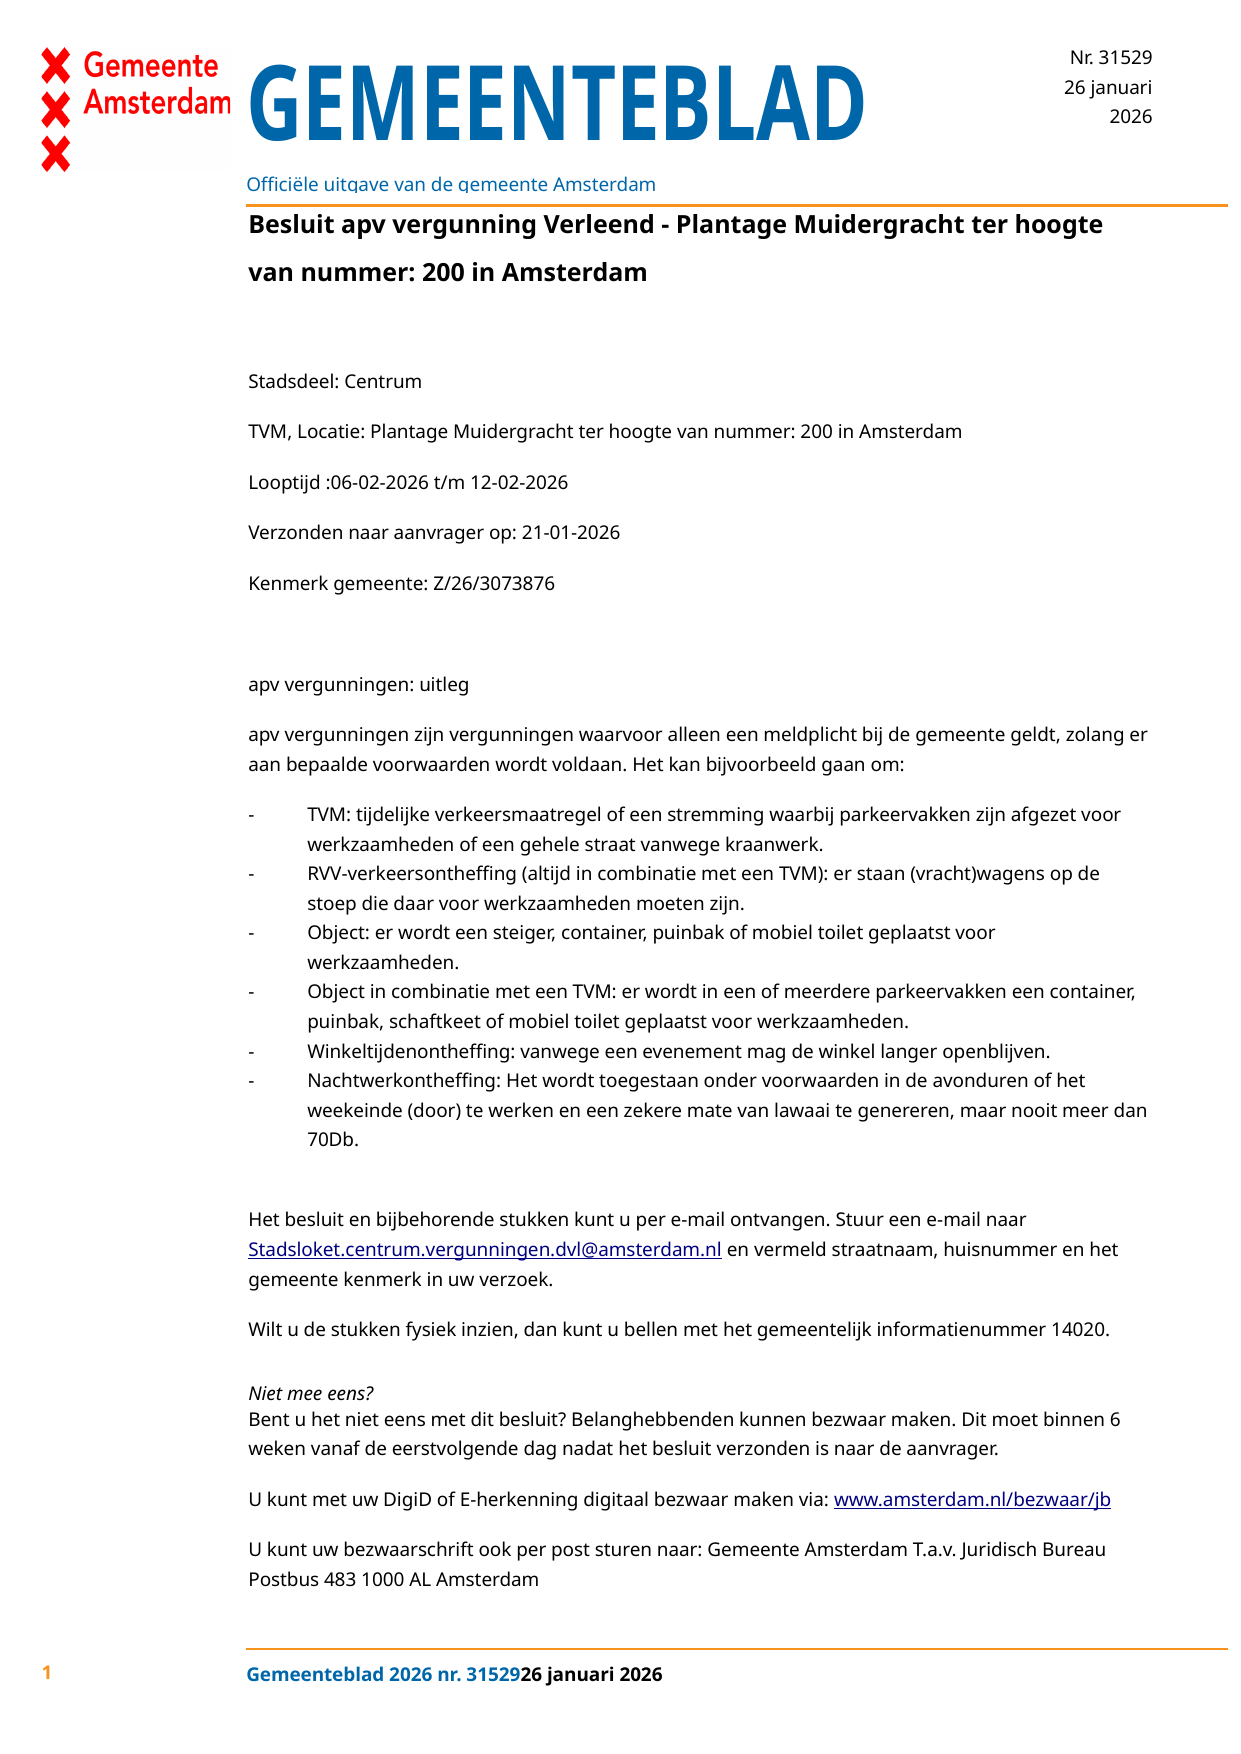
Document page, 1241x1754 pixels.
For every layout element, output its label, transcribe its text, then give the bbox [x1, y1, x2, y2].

text Verzonden naar aanvrager op: 21-01-2026 [248, 519, 1152, 545]
list Winkeltijdenontheffing: vanwege een evenement mag de winkel langer openblijven. [248, 1038, 1152, 1064]
text Wilt u de stukken fysiek inzien, dan kunt u bellen met het gemeentelijk informatienummer 14020. [248, 1316, 1152, 1342]
text U kunt met uw DigiD of E-herkenning digitaal bezwaar maken via: www.amsterdam.nl/bezwaar/jb [248, 1486, 1152, 1512]
text Looptijd :06-02-2026 t/m 12-02-2026 [248, 469, 1152, 495]
text Bent u het niet eens met dit besluit? Belanghebbenden kunnen bezwaar maken. Dit moet binnen 6 weken vanaf de eerstvolgende dag nadat het besluit verzonden is naar de aanvrager. [248, 1406, 1152, 1461]
text apv vergunningen: uitleg [248, 671, 1152, 697]
text Niet mee eens? [248, 1380, 1152, 1406]
text TVM, Locatie: Plantage Muidergracht ter hoogte van nummer: 200 in Amsterdam [248, 419, 1152, 444]
list TVM: tijdelijke verkeersmaatregel of een stremming waarbij parkeervakken zijn afgezet voor werkzaamheden of een gehele straat vanwege kraanwerk. [248, 801, 1152, 857]
list Object: er wordt een steiger, container, puinbak of mobiel toilet geplaatst voor werkzaamheden. [248, 919, 1152, 975]
list Nachtwerkontheffing: Het wordt toegestaan onder voorwaarden in de avonduren of het weekeinde (door) te werken en een zekere mate van lawaai te genereren, maar nooit meer dan 70Db. [248, 1067, 1152, 1152]
text U kunt uw bezwaarschrift ook per post sturen naar: Gemeente Amsterdam T.a.v. Juridisch Bureau Postbus 483 1000 AL Amsterdam [248, 1536, 1152, 1592]
picture [41, 47, 231, 172]
text Stadsdeel: Centrum [248, 368, 1152, 394]
text Het besluit en bijbehorende stukken kunt u per e-mail ontvangen. Stuur een e-mail naar Stadsloket.centrum.vergunningen.dvl@amsterdam.nl en vermeld straatnaam, huisnummer en het gemeente kenmerk in uw verzoek. [248, 1207, 1152, 1292]
text Besluit apv vergunning Verleend - Plantage Muidergracht ter hoogte van nummer: 200 in Amsterdam [248, 207, 1152, 288]
text Kenmerk gemeente: Z/26/3073876 [248, 570, 1152, 596]
text apv vergunningen zijn vergunningen waarvoor alleen een meldplicht bij de gemeente geldt, zolang er aan bepaalde voorwaarden wordt voldaan. Het kan bijvoorbeeld gaan om: [248, 721, 1152, 777]
list Object in combinatie met een TVM: er wordt in een of meerdere parkeervakken een container, puinbak, schaftkeet of mobiel toilet geplaatst voor werkzaamheden. [248, 979, 1152, 1034]
list RVV-verkeersontheffing (altijd in combinatie met een TVM): er staan (vracht)wagens op de stoep die daar voor werkzaamheden moeten zijn. [248, 860, 1152, 916]
